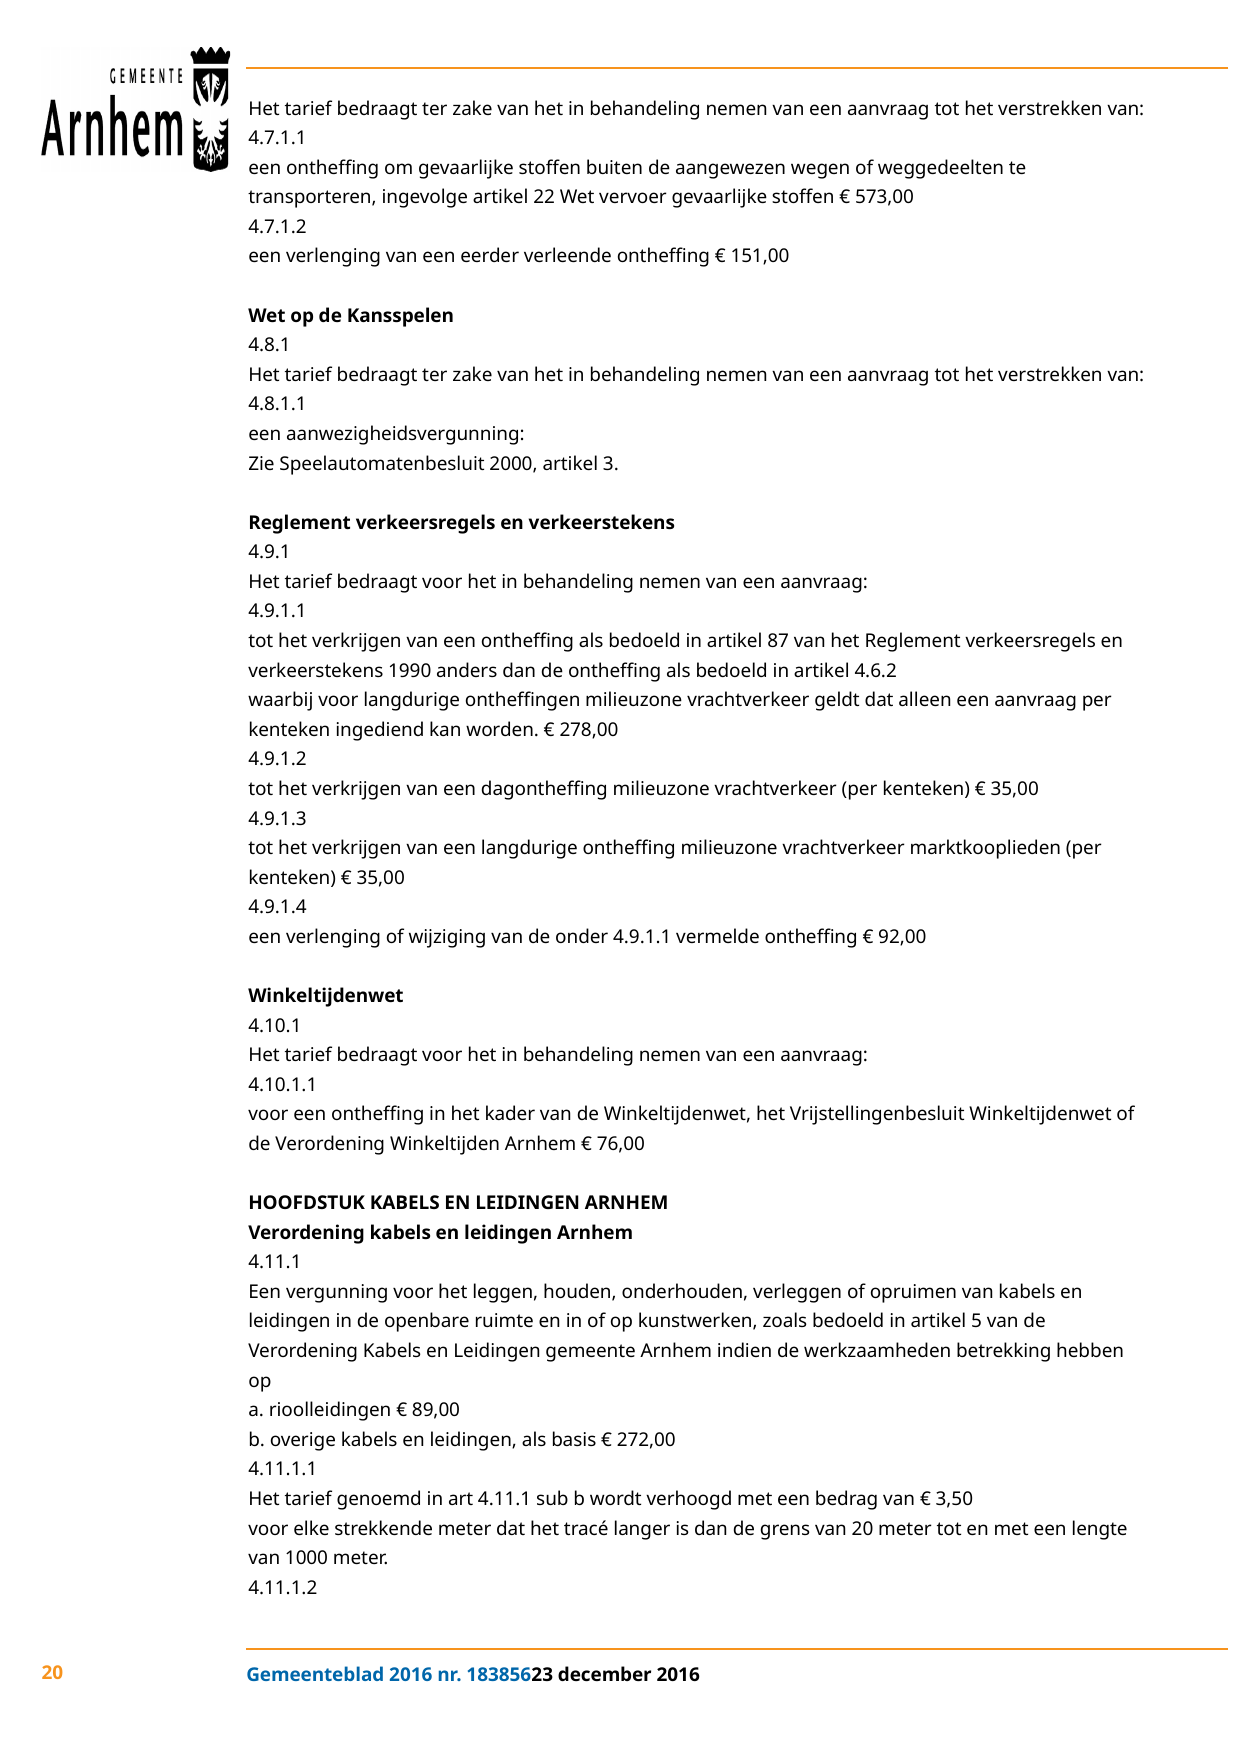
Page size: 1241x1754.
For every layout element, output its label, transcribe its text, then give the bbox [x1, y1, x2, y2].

text Verordening kabels en leidingen Arnhem [248, 1219, 1152, 1245]
text 4.9.1.4 [248, 893, 1152, 919]
text b. overige kabels en leidingen, als basis € 272,00 [248, 1426, 1152, 1452]
text 4.9.1.1 [248, 598, 1152, 623]
text a. rioolleidingen € 89,00 [248, 1396, 1152, 1422]
text 4.10.1 [248, 1012, 1152, 1038]
text Het tarief genoemd in art 4.11.1 sub b wordt verhoogd met een bedrag van € 3,50 [248, 1485, 1152, 1511]
text Zie Speelautomatenbesluit 2000, artikel 3. [248, 450, 1152, 476]
text een ontheffing om gevaarlijke stoffen buiten de aangewezen wegen of weggedeelten te transporteren, ingevolge artikel 22 Wet vervoer gevaarlijke stoffen € 573,00 [248, 154, 1152, 209]
text voor elke strekkende meter dat het tracé langer is dan de grens van 20 meter tot en met een lengte van 1000 meter. [248, 1515, 1152, 1570]
text waarbij voor langdurige ontheffingen milieuzone vrachtverkeer geldt dat alleen een aanvraag per kenteken ingediend kan worden. € 278,00 [248, 686, 1152, 742]
text Het tarief bedraagt voor het in behandeling nemen van een aanvraag: [248, 1041, 1152, 1067]
text een verlenging of wijziging van de onder 4.9.1.1 vermelde ontheffing € 92,00 [248, 923, 1152, 949]
text Het tarief bedraagt ter zake van het in behandeling nemen van een aanvraag tot het verstrekken van: [248, 95, 1152, 121]
picture [41, 47, 231, 172]
text voor een ontheffing in het kader van de Winkeltijdenwet, het Vrijstellingenbesluit Winkeltijdenwet of de Verordening Winkeltijden Arnhem € 76,00 [248, 1101, 1152, 1156]
text 4.11.1.1 [248, 1456, 1152, 1481]
text Een vergunning voor het leggen, houden, onderhouden, verleggen of opruimen van kabels en leidingen in de openbare ruimte en in of op kunstwerken, zoals bedoeld in artikel 5 van de Verordening Kabels en Leidingen gemeente Arnhem indien de werkzaamheden betrekking hebben op [248, 1278, 1152, 1393]
text Wet op de Kansspelen [248, 302, 1152, 328]
text 4.9.1 [248, 538, 1152, 564]
text Reglement verkeersregels en verkeerstekens [248, 509, 1152, 535]
text een verlenging van een eerder verleende ontheffing € 151,00 [248, 243, 1152, 268]
text 4.7.1.1 [248, 124, 1152, 150]
text Winkeltijdenwet [248, 982, 1152, 1008]
text 4.8.1 [248, 331, 1152, 357]
text 4.10.1.1 [248, 1071, 1152, 1097]
text HOOFDSTUK KABELS EN LEIDINGEN ARNHEM [248, 1189, 1152, 1215]
text Het tarief bedraagt voor het in behandeling nemen van een aanvraag: [248, 568, 1152, 594]
text tot het verkrijgen van een dagontheffing milieuzone vrachtverkeer (per kenteken) € 35,00 [248, 775, 1152, 801]
text een aanwezigheidsvergunning: [248, 420, 1152, 446]
text 4.7.1.2 [248, 213, 1152, 239]
text 4.8.1.1 [248, 391, 1152, 416]
text 4.9.1.2 [248, 746, 1152, 771]
text tot het verkrijgen van een ontheffing als bedoeld in artikel 87 van het Reglement verkeersregels en verkeerstekens 1990 anders dan de ontheffing als bedoeld in artikel 4.6.2 [248, 627, 1152, 683]
text tot het verkrijgen van een langdurige ontheffing milieuzone vrachtverkeer marktkooplieden (per kenteken) € 35,00 [248, 834, 1152, 890]
text 4.11.1.2 [248, 1574, 1152, 1600]
text 4.11.1 [248, 1248, 1152, 1274]
text 4.9.1.3 [248, 805, 1152, 831]
text Het tarief bedraagt ter zake van het in behandeling nemen van een aanvraag tot het verstrekken van: [248, 361, 1152, 387]
